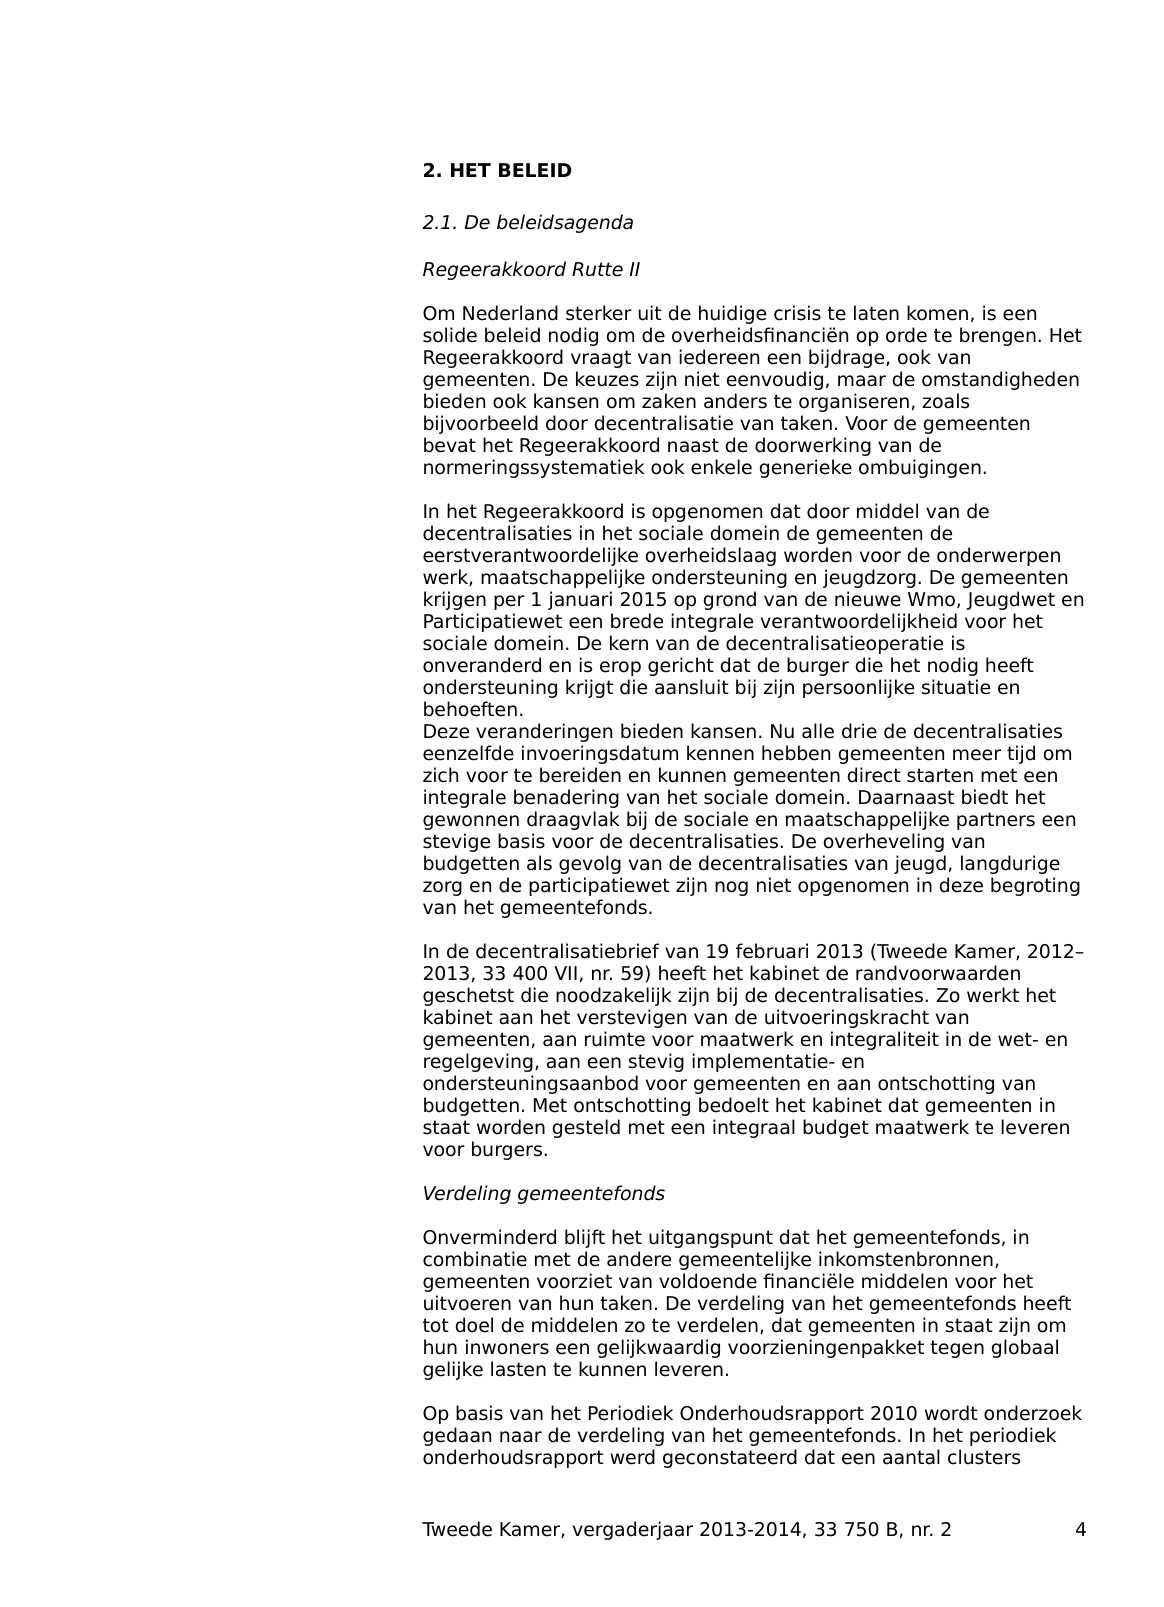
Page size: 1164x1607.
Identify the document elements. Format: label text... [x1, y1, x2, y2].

subtitle 2.1. De beleidsagenda [422, 212, 1087, 234]
text In de decentralisatiebrief van 19 februari 2013 (Tweede Kamer, 2012–2013, 33 400 VII, nr. 59) heeft het kabinet de randvoorwaarden geschetst die noodzakelijk zijn bij de decentralisaties. Zo werkt het kabinet aan het verstevigen van de uitvoeringskracht van gemeenten, aan ruimte voor maatwerk en integraliteit in de wet- en regelgeving, aan een stevig implementatie- en ondersteuningsaanbod voor gemeenten en aan ontschotting van budgetten. Met ontschotting bedoelt het kabinet dat gemeenten in staat worden gesteld met een integraal budget maatwerk te leveren voor burgers. [422, 941, 1087, 1161]
text Onverminderd blijft het uitgangspunt dat het gemeentefonds, in combinatie met de andere gemeentelijke inkomstenbronnen, gemeenten voorziet van voldoende financiële middelen voor het uitvoeren van hun taken. De verdeling van het gemeentefonds heeft tot doel de middelen zo te verdelen, dat gemeenten in staat zijn om hun inwoners een gelijkwaardig voorzieningenpakket tegen globaal gelijke lasten te kunnen leveren. [422, 1227, 1087, 1381]
text Deze veranderingen bieden kansen. Nu alle drie de decentralisaties eenzelfde invoeringsdatum kennen hebben gemeenten meer tijd om zich voor te bereiden en kunnen gemeenten direct starten met een integrale benadering van het sociale domein. Daarnaast biedt het gewonnen draagvlak bij de sociale en maatschappelijke partners een stevige basis voor de decentralisaties. De overheveling van budgetten als gevolg van de decentralisaties van jeugd, langdurige zorg en de participatiewet zijn nog niet opgenomen in deze begroting van het gemeentefonds. [422, 721, 1087, 919]
subtitle Verdeling gemeentefonds [422, 1183, 1087, 1205]
subtitle 2. HET BELEID [422, 160, 1087, 182]
text In het Regeerakkoord is opgenomen dat door middel van de decentralisaties in het sociale domein de gemeenten de eerstverantwoordelijke overheidslaag worden voor de onderwerpen werk, maatschappelijke ondersteuning en jeugdzorg. De gemeenten krijgen per 1 januari 2015 op grond van de nieuwe Wmo, Jeugdwet en Participatiewet een brede integrale verantwoordelijkheid voor het sociale domein. De kern van de decentralisatieoperatie is onveranderd en is erop gericht dat de burger die het nodig heeft ondersteuning krijgt die aansluit bij zijn persoonlijke situatie en behoeften. [422, 501, 1087, 721]
subtitle Regeerakkoord Rutte II [422, 259, 1087, 281]
text Op basis van het Periodiek Onderhoudsrapport 2010 wordt onderzoek gedaan naar de verdeling van het gemeentefonds. In het periodiek onderhoudsrapport werd geconstateerd dat een aantal clusters [422, 1403, 1087, 1469]
text Om Nederland sterker uit de huidige crisis te laten komen, is een solide beleid nodig om de overheidsfinanciën op orde te brengen. Het Regeerakkoord vraagt van iedereen een bijdrage, ook van gemeenten. De keuzes zijn niet eenvoudig, maar de omstandigheden bieden ook kansen om zaken anders te organiseren, zoals bijvoorbeeld door decentralisatie van taken. Voor de gemeenten bevat het Regeerakkoord naast de doorwerking van de normeringssystematiek ook enkele generieke ombuigingen. [422, 303, 1087, 479]
